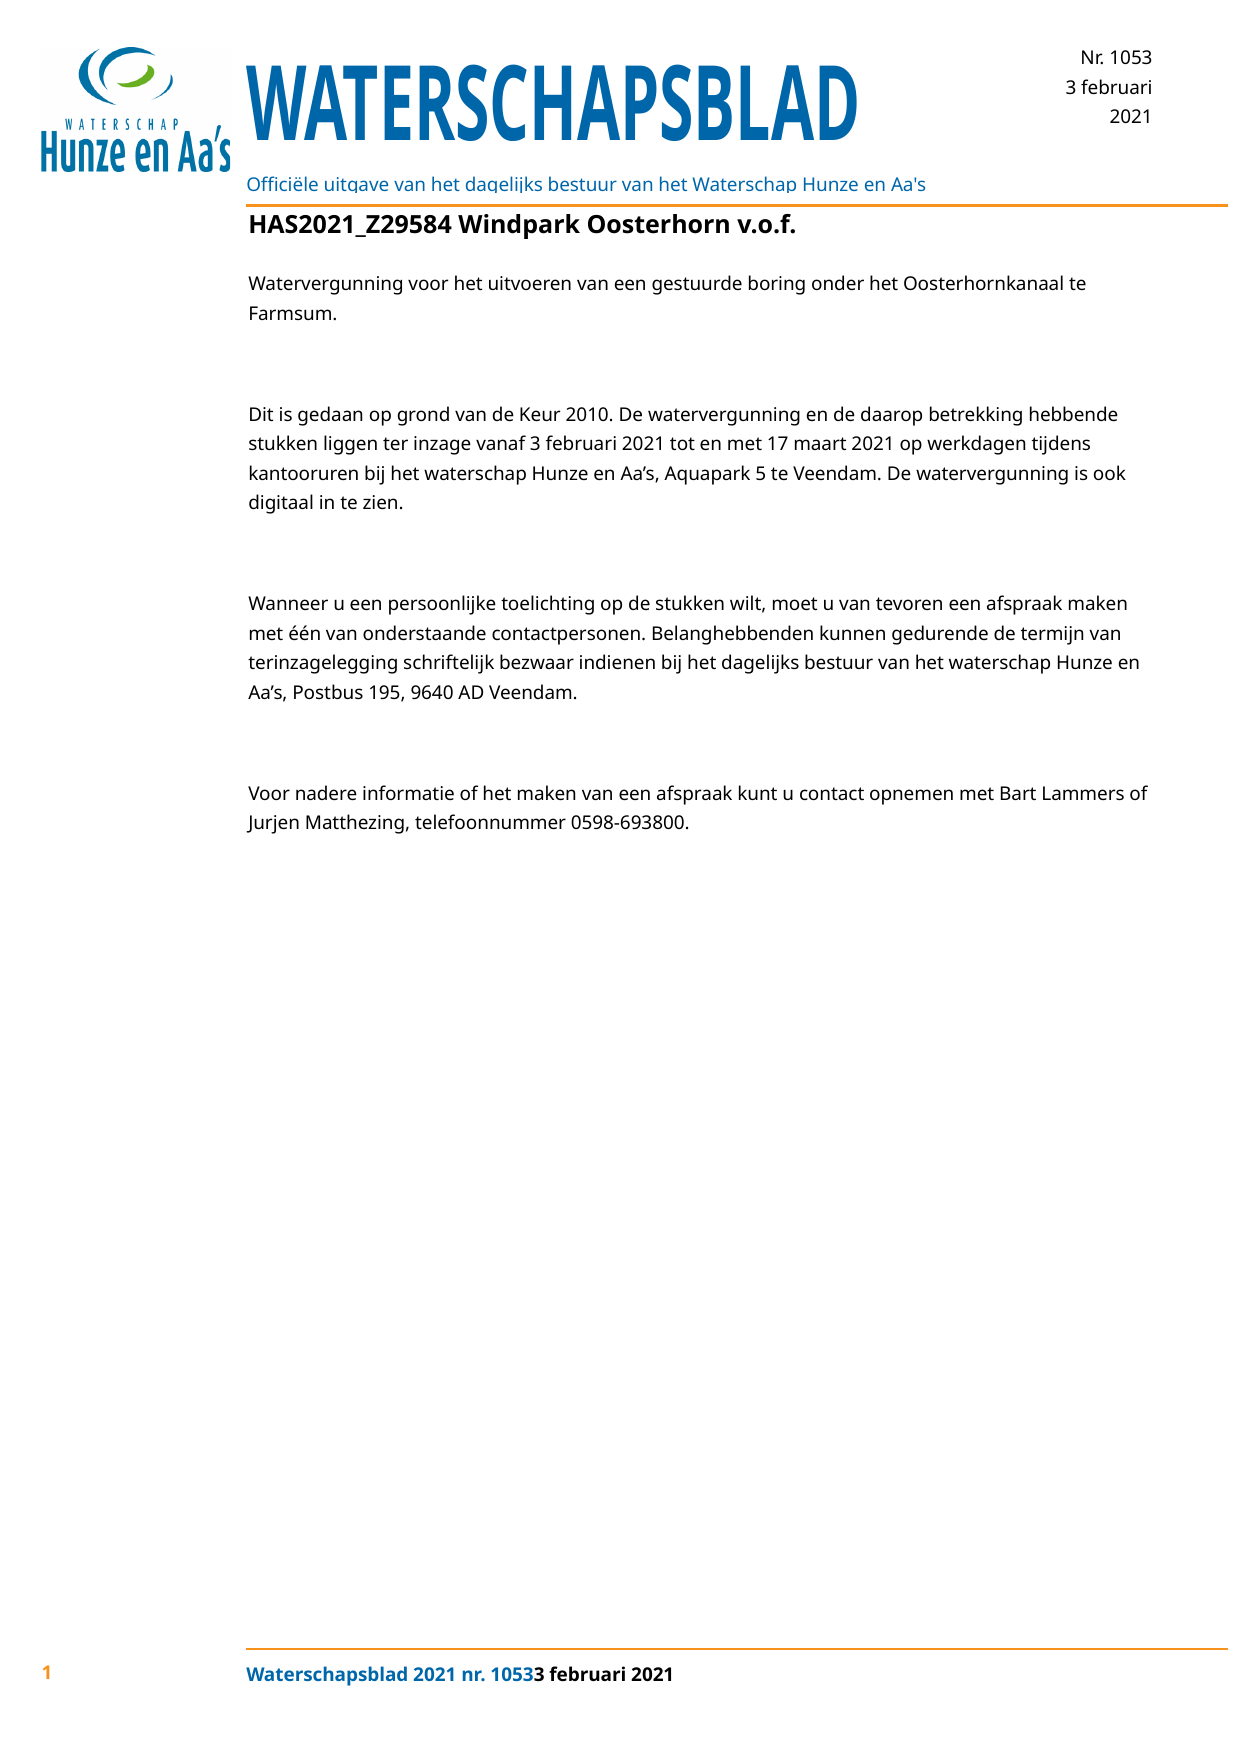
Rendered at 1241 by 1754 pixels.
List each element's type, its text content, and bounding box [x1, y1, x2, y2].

text Watervergunning voor het uitvoeren van een gestuurde boring onder het Oosterhornkanaal te Farmsum. [248, 270, 1152, 326]
text HAS2021_Z29584 Windpark Oosterhorn v.o.f. [248, 207, 1152, 241]
picture [226, 145, 231, 156]
picture [47, 154, 51, 172]
picture [41, 47, 231, 172]
text Wanneer u een persoonlijke toelichting op de stukken wilt, moet u van tevoren een afspraak maken met één van onderstaande contactpersonen. Belanghebbenden kunnen gedurende de termijn van terinzagelegging schriftelijk bezwaar indienen bij het dagelijks bestuur van het waterschap Hunze en Aa’s, Postbus 195, 9640 AD Veendam. [248, 590, 1152, 705]
text Dit is gedaan op grond van de Keur 2010. De watervergunning en de daarop betrekking hebbende stukken liggen ter inzage vanaf 3 februari 2021 tot en met 17 maart 2021 op werkdagen tijdens kantooruren bij het waterschap Hunze en Aa’s, Aquapark 5 te Veendam. De watervergunning is ook digitaal in te zien. [248, 401, 1152, 515]
text Voor nadere informatie of het maken van een afspraak kunt u contact opnemen met Bart Lammers of Jurjen Matthezing, telefoonnummer 0598-693800. [248, 780, 1152, 835]
picture [183, 163, 191, 172]
